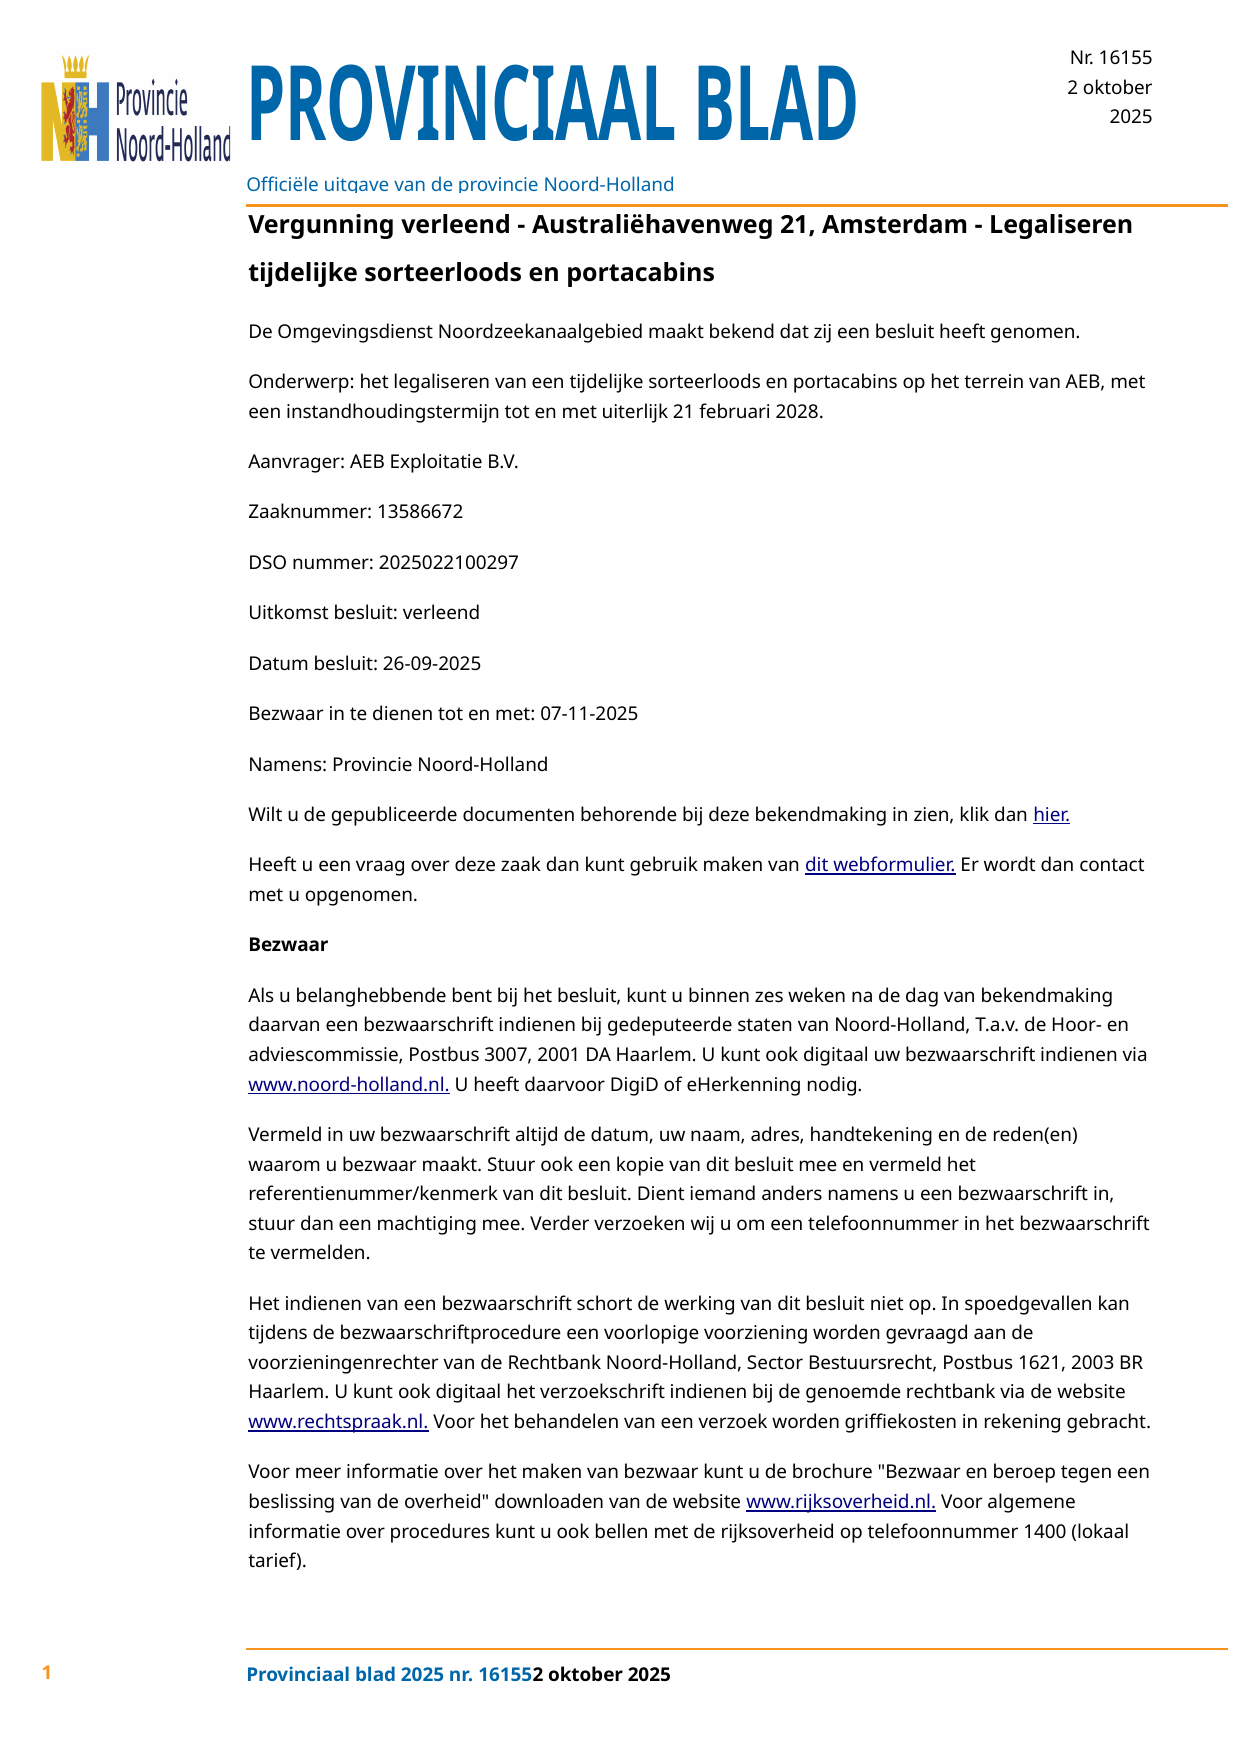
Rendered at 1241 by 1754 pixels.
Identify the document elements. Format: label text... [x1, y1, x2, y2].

text Als u belanghebbende bent bij het besluit, kunt u binnen zes weken na de dag van bekendmaking daarvan een bezwaarschrift indienen bij gedeputeerde staten van Noord-Holland, T.a.v. de Hoor- en adviescommissie, Postbus 3007, 2001 DA Haarlem. U kunt ook digitaal uw bezwaarschrift indienen via www.noord-holland.nl. U heeft daarvoor DigiD of eHerkenning nodig. [248, 982, 1152, 1097]
text Aanvrager: AEB Exploitatie B.V. [248, 448, 1152, 474]
text Wilt u de gepubliceerde documenten behorende bij deze bekendmaking in zien, klik dan hier. [248, 801, 1152, 827]
text Bezwaar in te dienen tot en met: 07-11-2025 [248, 700, 1152, 726]
text Onderwerp: het legaliseren van een tijdelijke sorteerloods en portacabins op het terrein van AEB, met een instandhoudingstermijn tot en met uiterlijk 21 februari 2028. [248, 368, 1152, 424]
text DSO nummer: 2025022100297 [248, 549, 1152, 575]
text Namens: Provincie Noord-Holland [248, 751, 1152, 777]
text Datum besluit: 26-09-2025 [248, 650, 1152, 676]
text De Omgevingsdienst Noordzeekanaalgebied maakt bekend dat zij een besluit heeft genomen. [248, 318, 1152, 344]
text Heeft u een vraag over deze zaak dan kunt gebruik maken van dit webformulier. Er wordt dan contact met u opgenomen. [248, 852, 1152, 907]
text Bezwaar [248, 932, 1152, 957]
picture [41, 47, 231, 172]
text Zaaknummer: 13586672 [248, 499, 1152, 524]
text Het indienen van een bezwaarschrift schort de werking van dit besluit niet op. In spoedgevallen kan tijdens de bezwaarschriftprocedure een voorlopige voorziening worden gevraagd aan de voorzieningenrechter van de Rechtbank Noord-Holland, Sector Bestuursrecht, Postbus 1621, 2003 BR Haarlem. U kunt ook digitaal het verzoekschrift indienen bij de genoemde rechtbank via de website www.rechtspraak.nl. Voor het behandelen van een verzoek worden griffiekosten in rekening gebracht. [248, 1290, 1152, 1434]
text Vergunning verleend - Australiëhavenweg 21, Amsterdam - Legaliseren tijdelijke sorteerloods en portacabins [248, 207, 1152, 288]
text Vermeld in uw bezwaarschrift altijd de datum, uw naam, adres, handtekening en de reden(en) waarom u bezwaar maakt. Stuur ook een kopie van dit besluit mee en vermeld het referentienummer/kenmerk van dit besluit. Dient iemand anders namens u een bezwaarschrift in, stuur dan een machtiging mee. Verder verzoeken wij u om een telefoonnummer in het bezwaarschrift te vermelden. [248, 1121, 1152, 1265]
text Uitkomst besluit: verleend [248, 599, 1152, 625]
text Voor meer informatie over het maken van bezwaar kunt u de brochure "Bezwaar en beroep tegen een beslissing van de overheid" downloaden van de website www.rijksoverheid.nl. Voor algemene informatie over procedures kunt u ook bellen met de rijksoverheid op telefoonnummer 1400 (lokaal tarief). [248, 1459, 1152, 1573]
